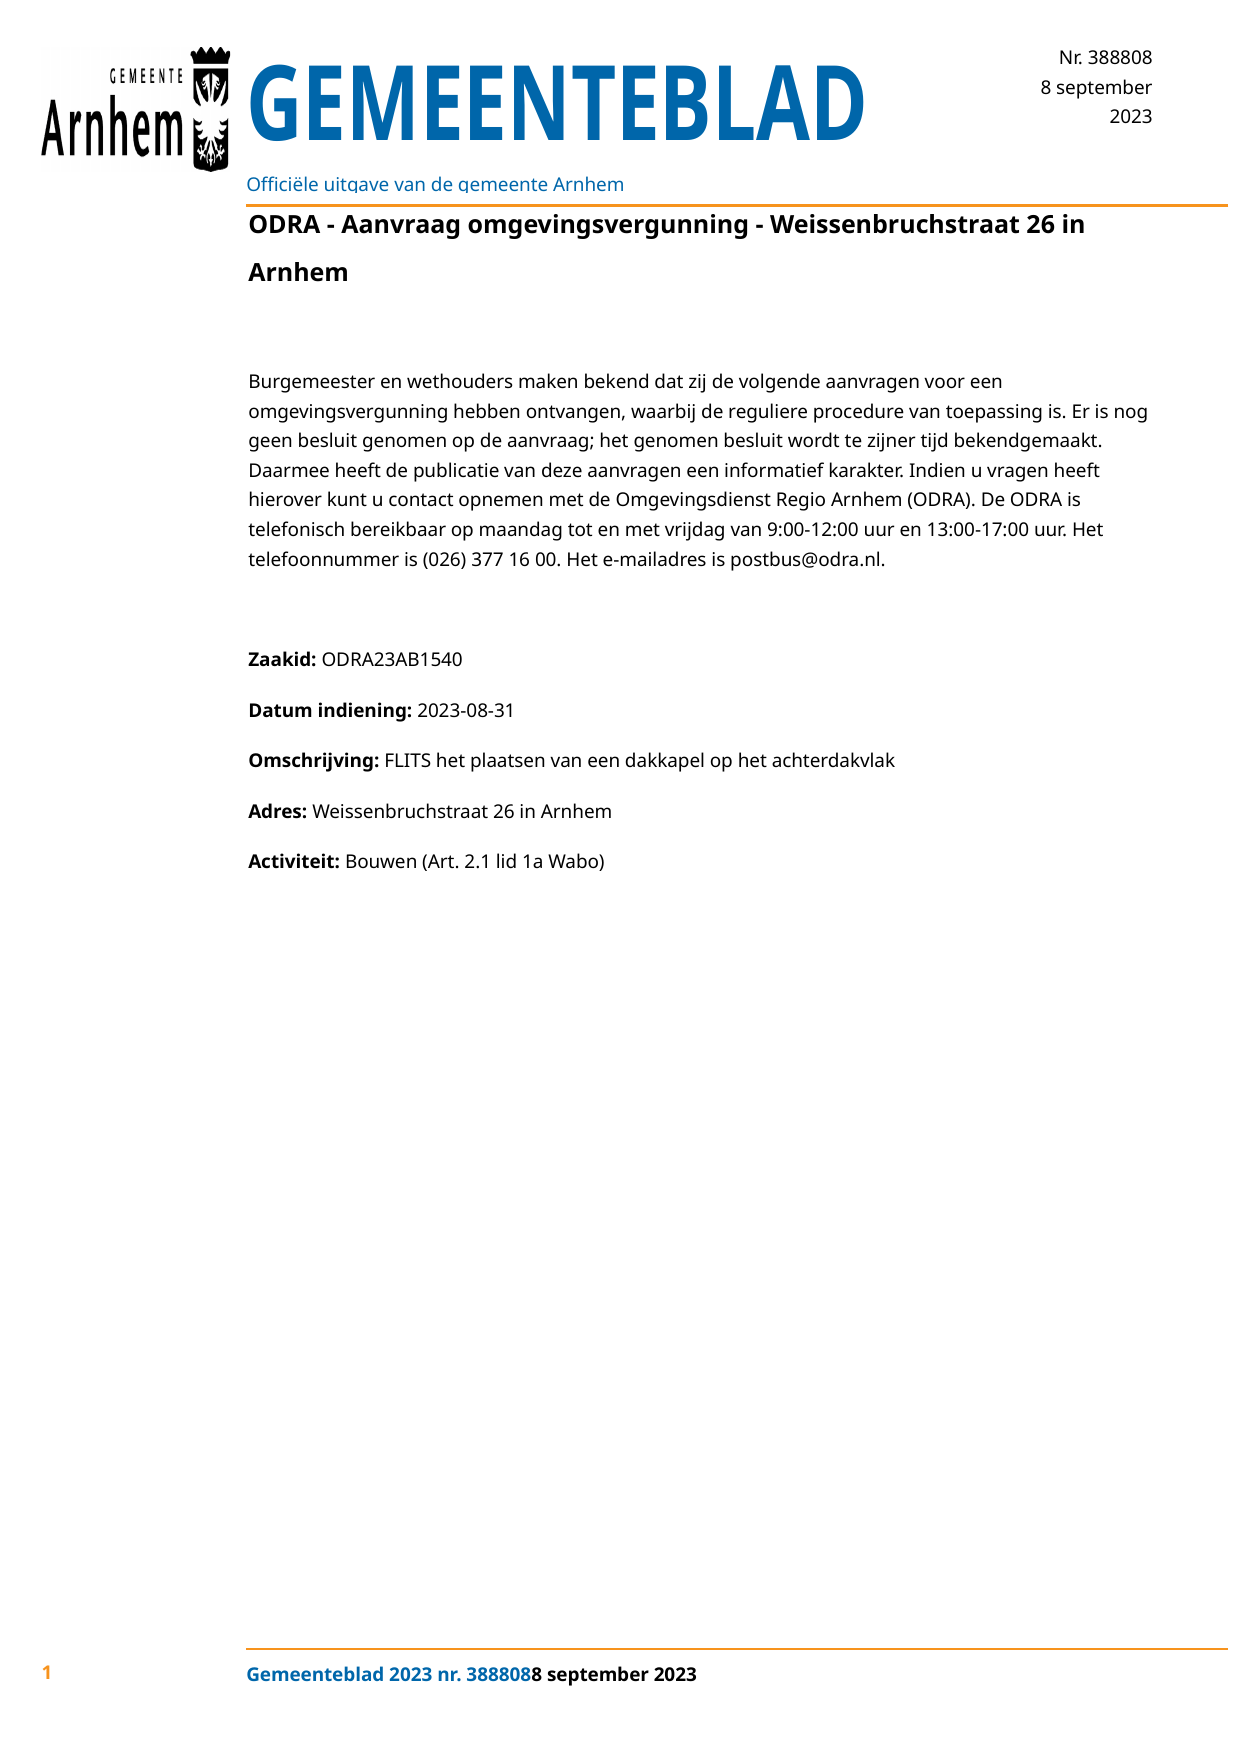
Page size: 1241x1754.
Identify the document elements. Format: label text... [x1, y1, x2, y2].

text Adres: Weissenbruchstraat 26 in Arnhem [248, 798, 1152, 824]
text Omschrijving: FLITS het plaatsen van een dakkapel op het achterdakvlak [248, 747, 1152, 773]
picture [41, 47, 231, 172]
text Activiteit: Bouwen (Art. 2.1 lid 1a Wabo) [248, 848, 1152, 874]
text Datum indiening: 2023-08-31 [248, 697, 1152, 723]
text Burgemeester en wethouders maken bekend dat zij de volgende aanvragen voor een omgevingsvergunning hebben ontvangen, waarbij de reguliere procedure van toepassing is. Er is nog geen besluit genomen op de aanvraag; het genomen besluit wordt te zijner tijd bekendgemaakt. Daarmee heeft de publicatie van deze aanvragen een informatief karakter. Indien u vragen heeft hierover kunt u contact opnemen met de Omgevingsdienst Regio Arnhem (ODRA). De ODRA is telefonisch bereikbaar op maandag tot en met vrijdag van 9:00-12:00 uur en 13:00-17:00 uur. Het telefoonnummer is (026) 377 16 00. Het e-mailadres is postbus@odra.nl. [248, 368, 1152, 572]
text ODRA - Aanvraag omgevingsvergunning - Weissenbruchstraat 26 in Arnhem [248, 207, 1152, 288]
text Zaakid: ODRA23AB1540 [248, 647, 1152, 672]
